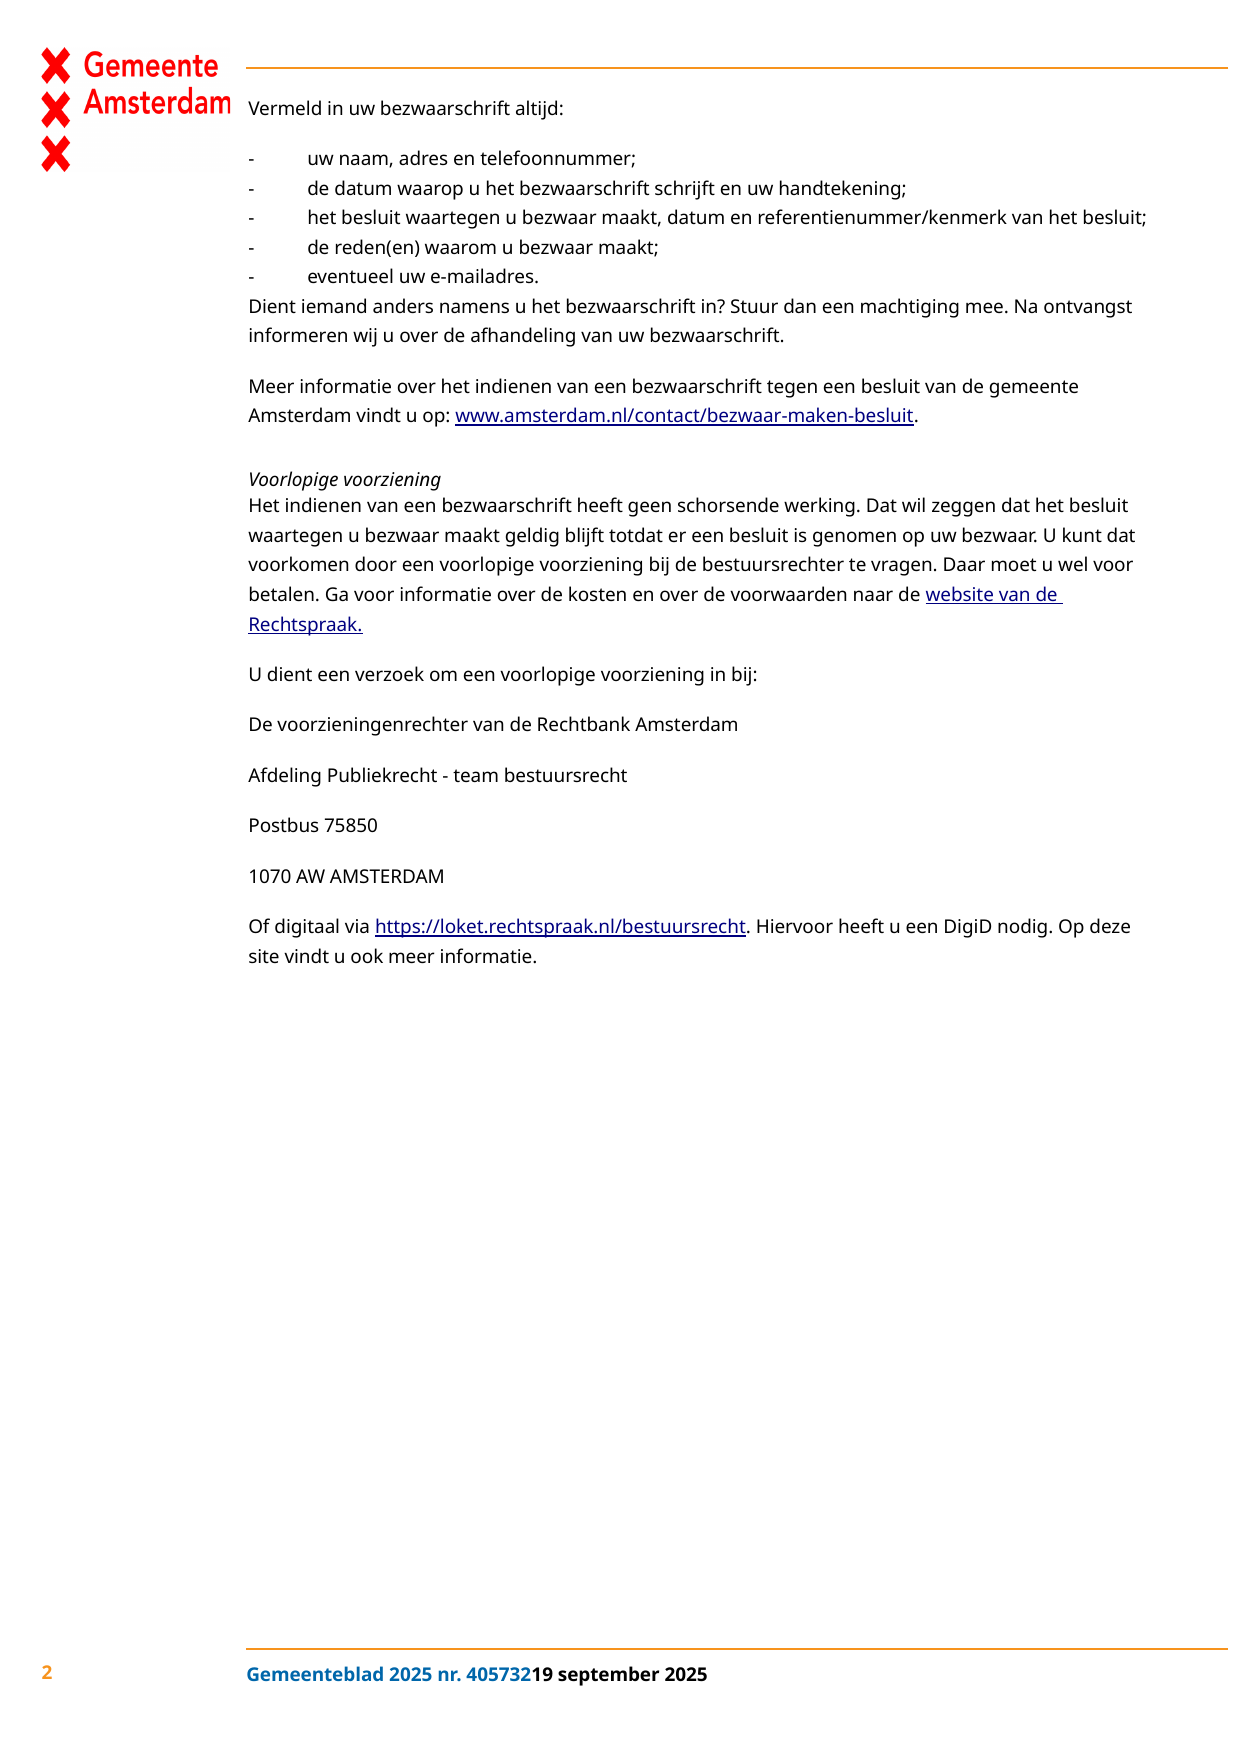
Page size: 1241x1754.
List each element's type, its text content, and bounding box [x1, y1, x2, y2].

text U dient een verzoek om een voorlopige voorziening in bij: [248, 661, 1152, 687]
text Afdeling Publiekrecht - team bestuursrecht [248, 762, 1152, 788]
text 1070 AW AMSTERDAM [248, 863, 1152, 888]
list eventueel uw e-mailadres. [248, 263, 1152, 289]
text Dient iemand anders namens u het bezwaarschrift in? Stuur dan een machtiging mee. Na ontvangst informeren wij u over de afhandeling van uw bezwaarschrift. [248, 293, 1152, 348]
list uw naam, adres en telefoonnummer; [248, 145, 1152, 171]
list het besluit waartegen u bezwaar maakt, datum en referentienummer/kenmerk van het besluit; [248, 204, 1152, 230]
text Het indienen van een bezwaarschrift heeft geen schorsende werking. Dat wil zeggen dat het besluit waartegen u bezwaar maakt geldig blijft totdat er een besluit is genomen op uw bezwaar. U kunt dat voorkomen door een voorlopige voorziening bij de bestuursrechter te vragen. Daar moet u wel voor betalen. Ga voor informatie over de kosten en over de voorwaarden naar de website van de Rechtspraak. [248, 492, 1152, 636]
picture [41, 47, 231, 172]
text De voorzieningenrechter van de Rechtbank Amsterdam [248, 712, 1152, 737]
list de datum waarop u het bezwaarschrift schrijft en uw handtekening; [248, 175, 1152, 201]
list de reden(en) waarom u bezwaar maakt; [248, 234, 1152, 260]
text Of digitaal via https://loket.rechtspraak.nl/bestuursrecht. Hiervoor heeft u een DigiD nodig. Op deze site vindt u ook meer informatie. [248, 913, 1152, 968]
text Meer informatie over het indienen van een bezwaarschrift tegen een besluit van de gemeente Amsterdam vindt u op: www.amsterdam.nl/contact/bezwaar-maken-besluit. [248, 373, 1152, 428]
text Voorlopige voorziening [248, 467, 1152, 492]
text Postbus 75850 [248, 812, 1152, 838]
text Vermeld in uw bezwaarschrift altijd: [248, 95, 1152, 121]
